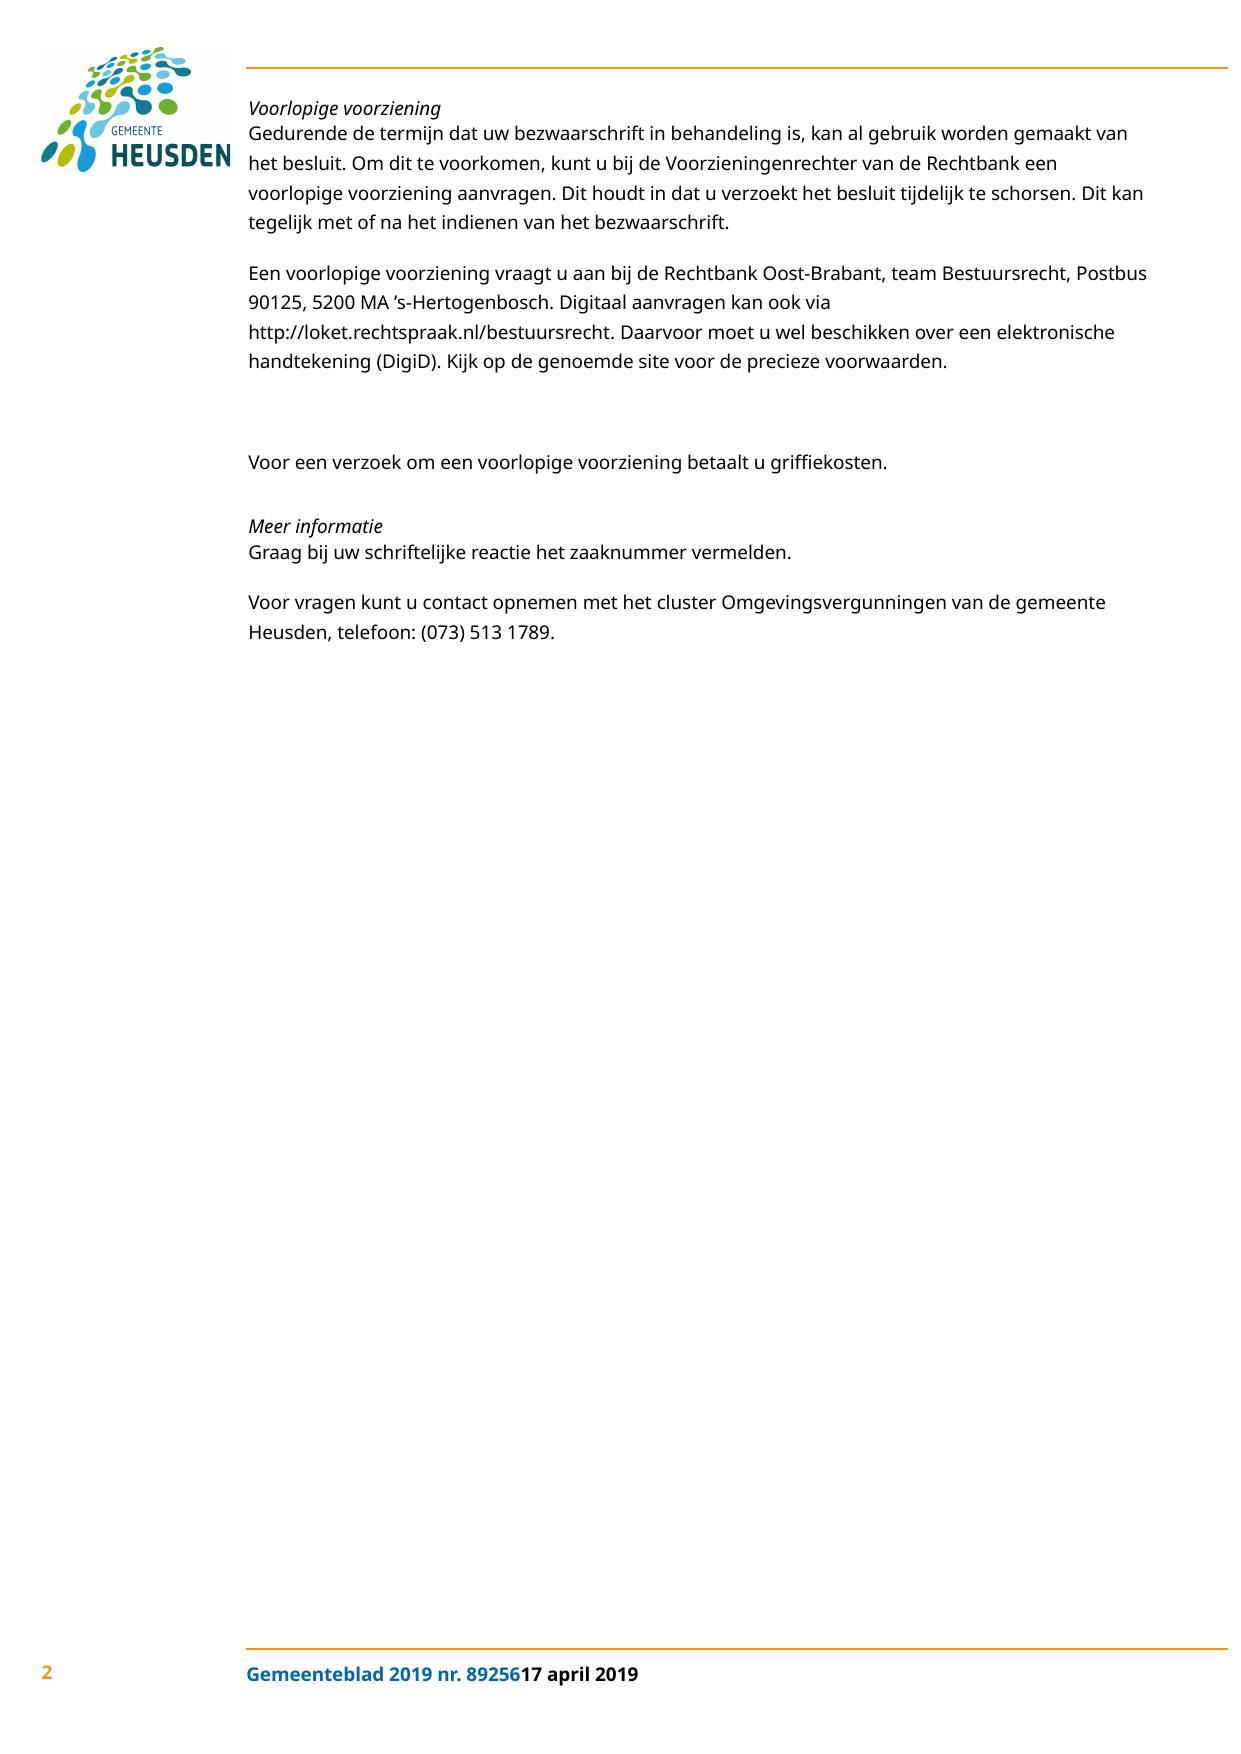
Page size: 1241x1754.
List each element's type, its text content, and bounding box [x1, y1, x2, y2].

text Meer informatie [248, 513, 1152, 539]
picture [41, 47, 231, 172]
text Voor vragen kunt u contact opnemen met het cluster Omgevingsvergunningen van de gemeente Heusden, telefoon: (073) 513 1789. [248, 589, 1152, 645]
text Voorlopige voorziening [248, 95, 1152, 121]
text Voor een verzoek om een voorlopige voorziening betaalt u griffiekosten. [248, 449, 1152, 475]
text Graag bij uw schriftelijke reactie het zaaknummer vermelden. [248, 539, 1152, 565]
text Een voorlopige voorziening vraagt u aan bij de Rechtbank Oost-Brabant, team Bestuursrecht, Postbus 90125, 5200 MA ’s-Hertogenbosch. Digitaal aanvragen kan ook via http://loket.rechtspraak.nl/bestuursrecht. Daarvoor moet u wel beschikken over een elektronische handtekening (DigiD). Kijk op de genoemde site voor de precieze voorwaarden. [248, 260, 1152, 374]
text Gedurende de termijn dat uw bezwaarschrift in behandeling is, kan al gebruik worden gemaakt van het besluit. Om dit te voorkomen, kunt u bij de Voorzieningenrechter van de Rechtbank een voorlopige voorziening aanvragen. Dit houdt in dat u verzoekt het besluit tijdelijk te schorsen. Dit kan tegelijk met of na het indienen van het bezwaarschrift. [248, 121, 1152, 235]
